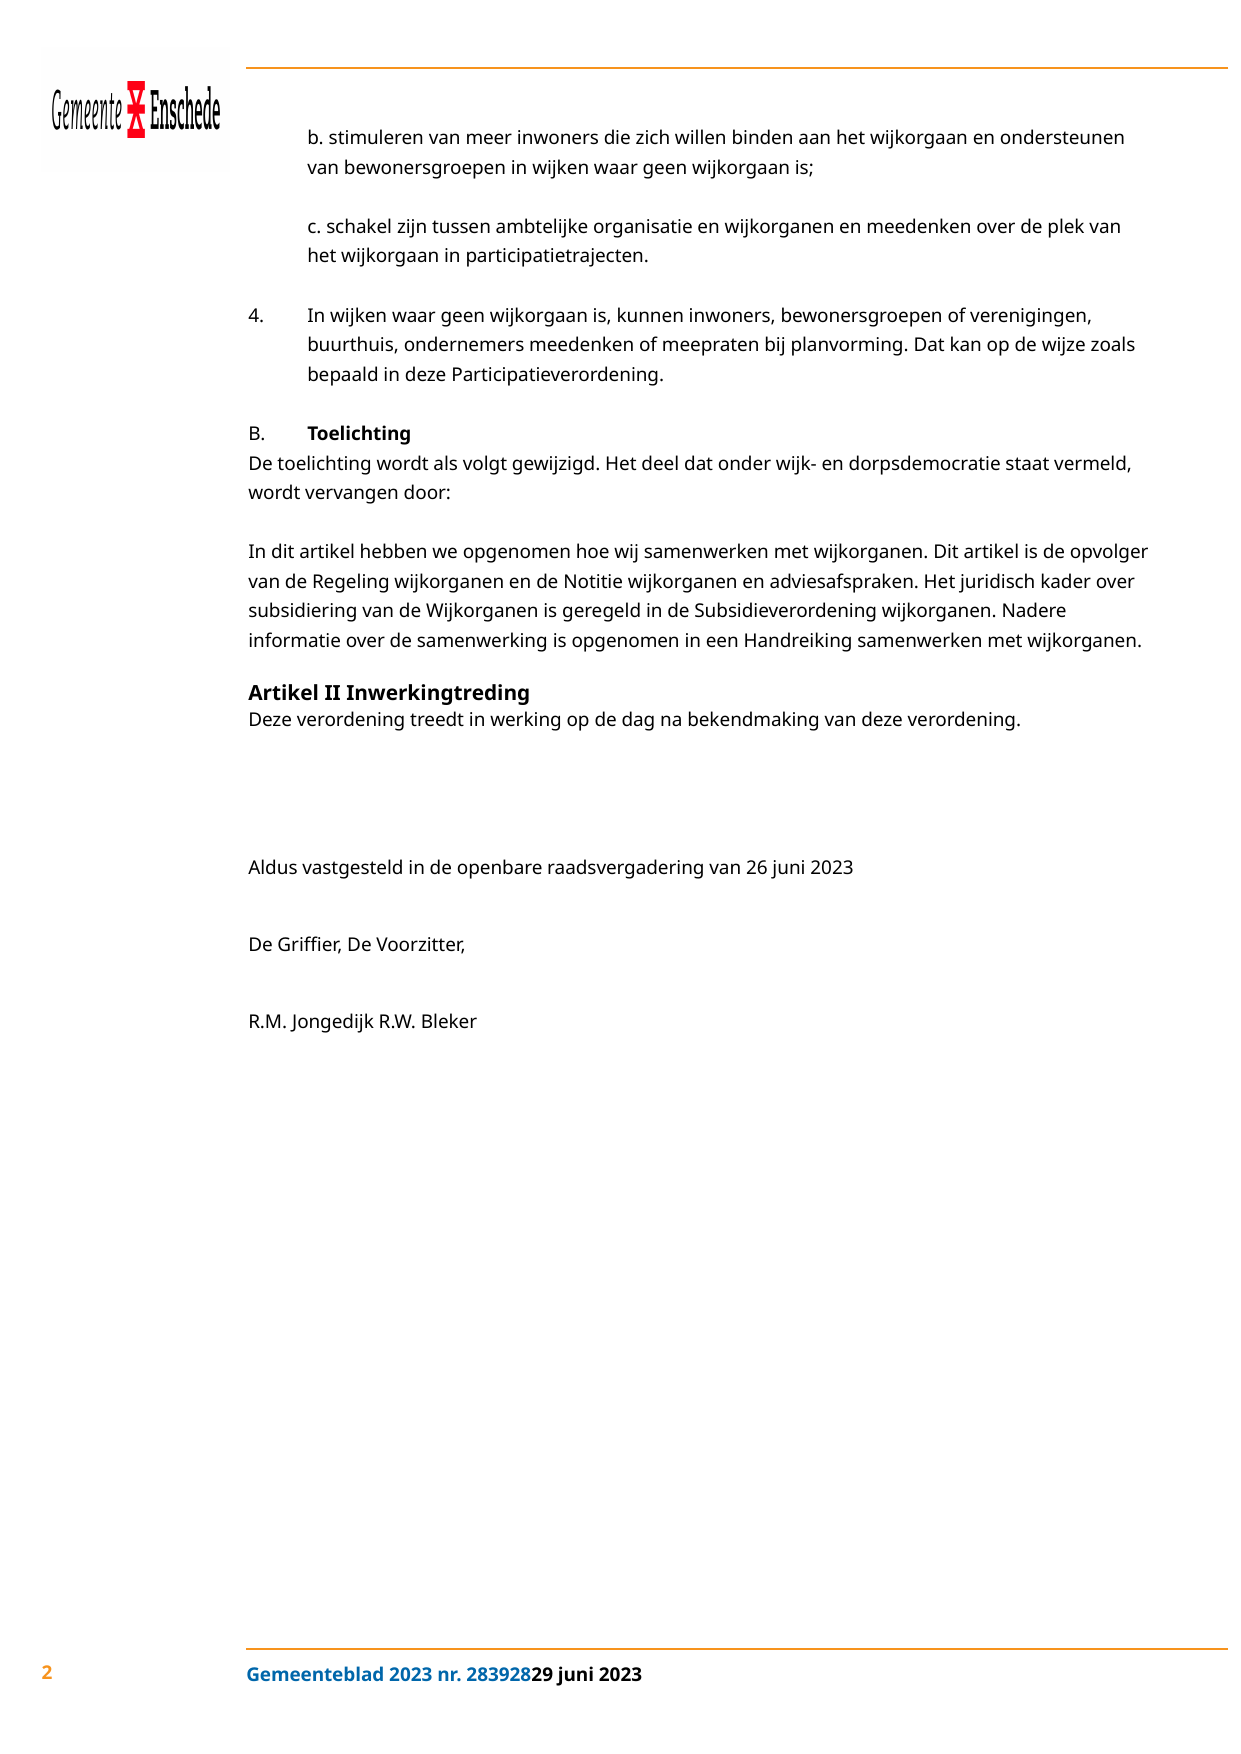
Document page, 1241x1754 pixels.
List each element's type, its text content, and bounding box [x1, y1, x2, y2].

list Toelichting [248, 420, 1152, 446]
list c. schakel zijn tussen ambtelijke organisatie en wijkorganen en meedenken over de plek van het wijkorgaan in participatietrajecten. [248, 213, 1152, 268]
text De Griffier, De Voorzitter, [248, 931, 1152, 957]
list b. stimuleren van meer inwoners die zich willen binden aan het wijkorgaan en ondersteunen van bewonersgroepen in wijken waar geen wijkorgaan is; [248, 124, 1152, 180]
list In wijken waar geen wijkorgaan is, kunnen inwoners, bewonersgroepen of verenigingen, buurthuis, ondernemers meedenken of meepraten bij planvorming. Dat kan op de wijze zoals bepaald in deze Participatieverordening. [248, 302, 1152, 387]
text In dit artikel hebben we opgenomen hoe wij samenwerken met wijkorganen. Dit artikel is de opvolger van de Regeling wijkorganen en de Notitie wijkorganen en adviesafspraken. Het juridisch kader over subsidiering van de Wijkorganen is geregeld in de Subsidieverordening wijkorganen. Nadere informatie over de samenwerking is opgenomen in een Handreiking samenwerken met wijkorganen. [248, 538, 1152, 653]
text R.M. Jongedijk R.W. Bleker [248, 1008, 1152, 1034]
text Artikel II Inwerkingtreding [248, 678, 1152, 706]
text De toelichting wordt als volgt gewijzigd. Het deel dat onder wijk- en dorpsdemocratie staat vermeld, wordt vervangen door: [248, 450, 1152, 505]
text Deze verordening treedt in werking op de dag na bekendmaking van deze verordening. [248, 706, 1152, 732]
text Aldus vastgesteld in de openbare raadsvergadering van 26 juni 2023 [248, 854, 1152, 880]
picture [41, 47, 231, 172]
